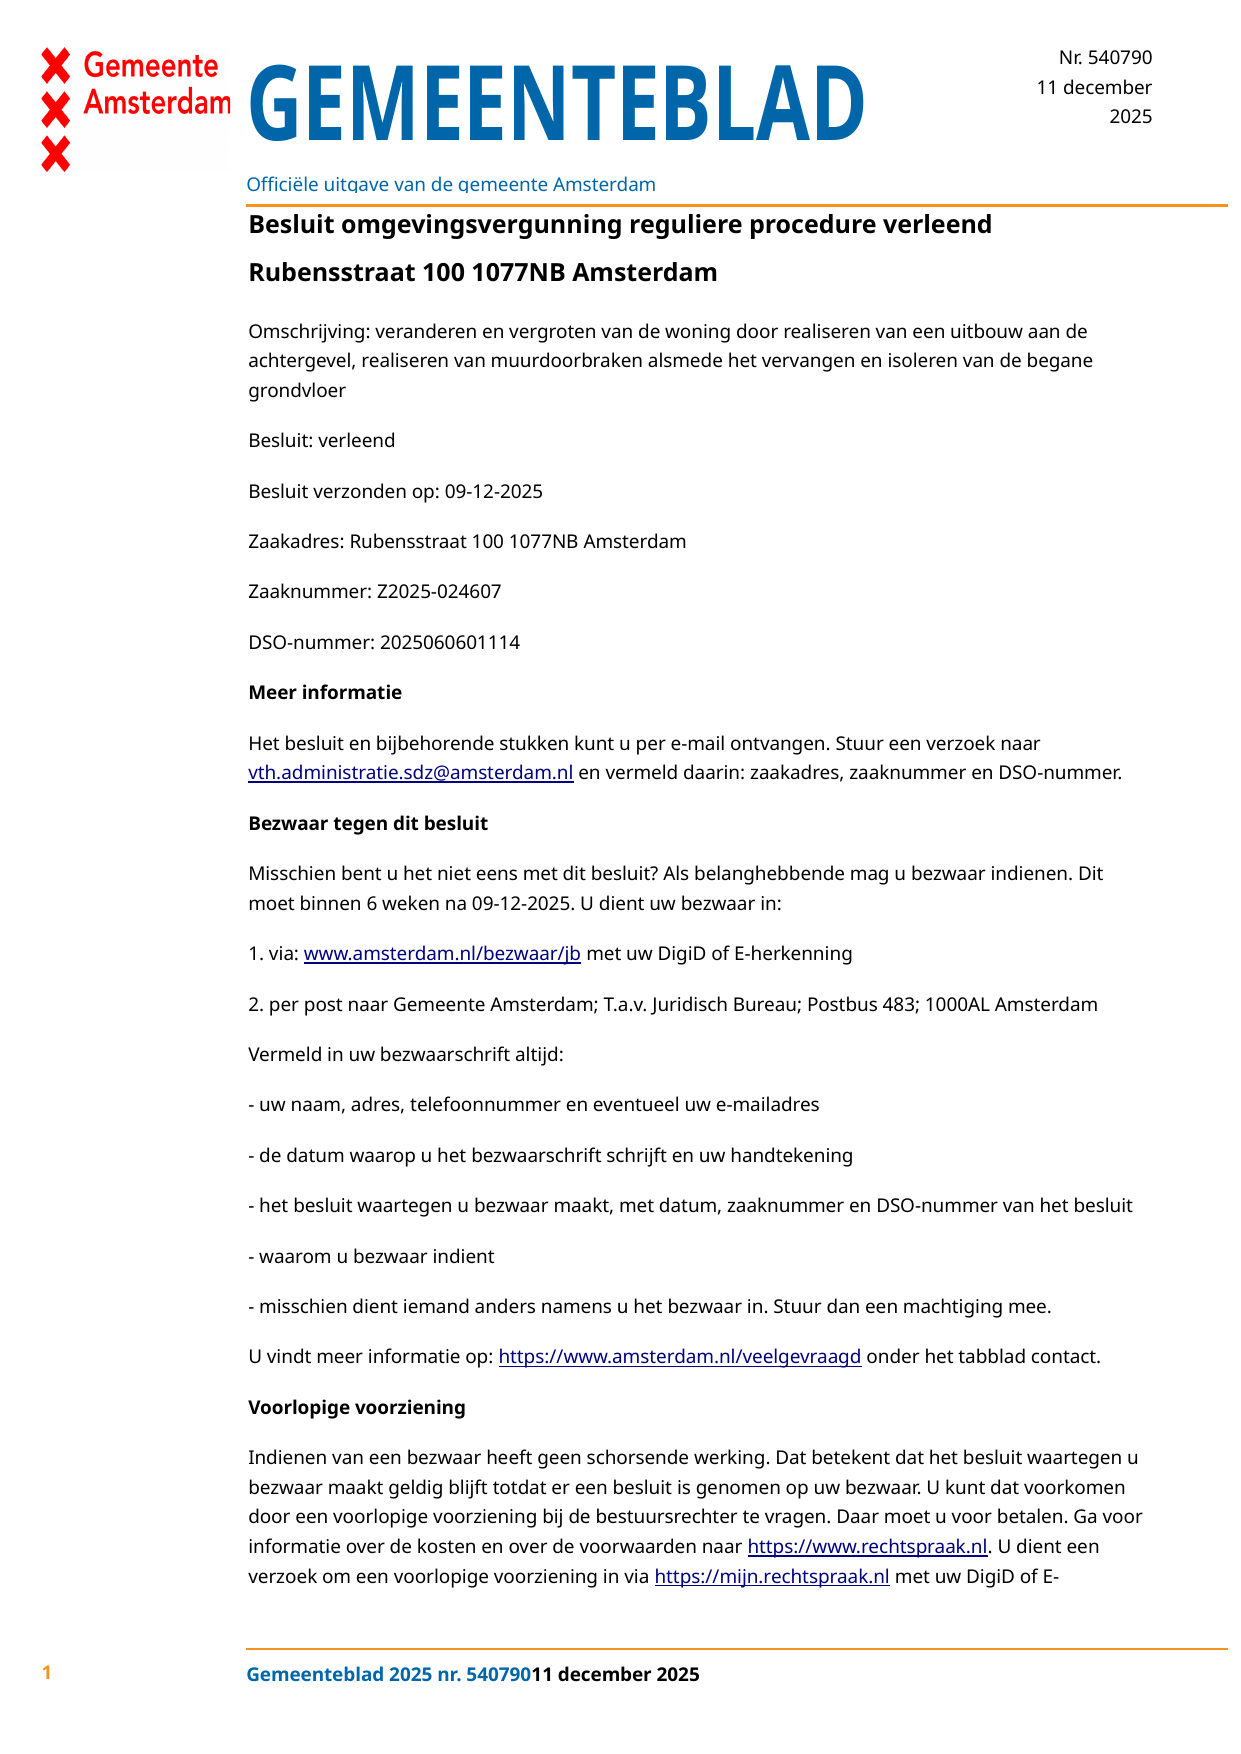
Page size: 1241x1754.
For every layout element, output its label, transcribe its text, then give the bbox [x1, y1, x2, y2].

text Het besluit en bijbehorende stukken kunt u per e-mail ontvangen. Stuur een verzoek naar vth.administratie.sdz@amsterdam.nl en vermeld daarin: zaakadres, zaaknummer en DSO-nummer. [248, 730, 1152, 785]
text Omschrijving: veranderen en vergroten van de woning door realiseren van een uitbouw aan de achtergevel, realiseren van muurdoorbraken alsmede het vervangen en isoleren van de begane grondvloer [248, 318, 1152, 403]
text Besluit: verleend [248, 427, 1152, 453]
text Besluit verzonden op: 09-12-2025 [248, 478, 1152, 504]
text Voorlopige voorziening [248, 1394, 1152, 1420]
text - de datum waarop u het bezwaarschrift schrijft en uw handtekening [248, 1142, 1152, 1168]
picture [41, 47, 231, 172]
text Vermeld in uw bezwaarschrift altijd: [248, 1041, 1152, 1067]
text Meer informatie [248, 679, 1152, 705]
text Indienen van een bezwaar heeft geen schorsende werking. Dat betekent dat het besluit waartegen u bezwaar maakt geldig blijft totdat er een besluit is genomen op uw bezwaar. U kunt dat voorkomen door een voorlopige voorziening bij de bestuursrechter te vragen. Daar moet u voor betalen. Ga voor informatie over de kosten en over de voorwaarden naar https://www.rechtspraak.nl. U dient een verzoek om een voorlopige voorziening in via https://mijn.rechtspraak.nl met uw DigiD of E- [248, 1444, 1152, 1589]
text 1. via: www.amsterdam.nl/bezwaar/jb met uw DigiD of E-herkenning [248, 940, 1152, 966]
text - uw naam, adres, telefoonnummer en eventueel uw e-mailadres [248, 1092, 1152, 1117]
text - het besluit waartegen u bezwaar maakt, met datum, zaaknummer en DSO-nummer van het besluit [248, 1192, 1152, 1218]
text Bezwaar tegen dit besluit [248, 810, 1152, 836]
text Zaakadres: Rubensstraat 100 1077NB Amsterdam [248, 528, 1152, 554]
text U vindt meer informatie op: https://www.amsterdam.nl/veelgevraagd onder het tabblad contact. [248, 1344, 1152, 1369]
text - waarom u bezwaar indient [248, 1243, 1152, 1269]
text DSO-nummer: 2025060601114 [248, 629, 1152, 655]
text Misschien bent u het niet eens met dit besluit? Als belanghebbende mag u bezwaar indienen. Dit moet binnen 6 weken na 09-12-2025. U dient uw bezwaar in: [248, 860, 1152, 916]
text - misschien dient iemand anders namens u het bezwaar in. Stuur dan een machtiging mee. [248, 1293, 1152, 1319]
text 2. per post naar Gemeente Amsterdam; T.a.v. Juridisch Bureau; Postbus 483; 1000AL Amsterdam [248, 991, 1152, 1017]
text Zaaknummer: Z2025-024607 [248, 579, 1152, 604]
text Besluit omgevingsvergunning reguliere procedure verleend Rubensstraat 100 1077NB Amsterdam [248, 207, 1152, 288]
